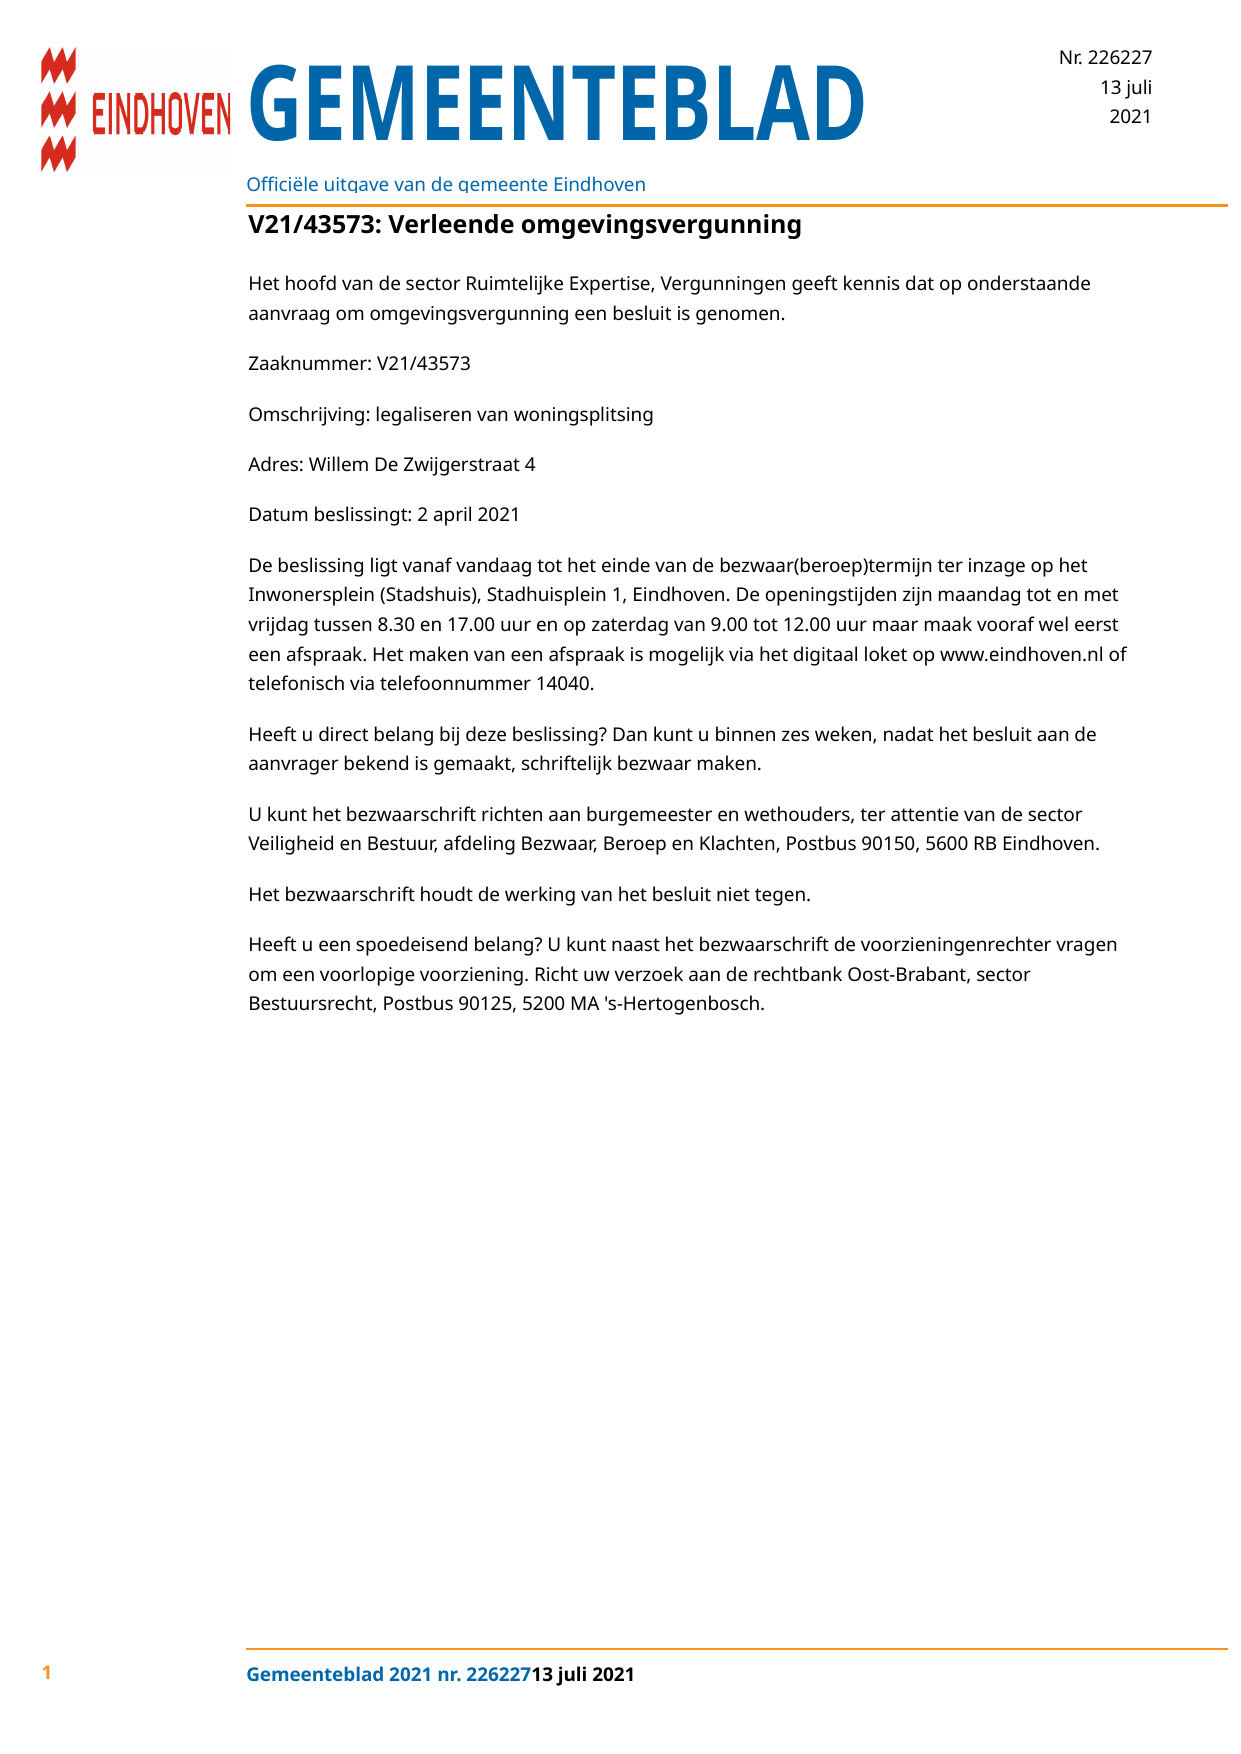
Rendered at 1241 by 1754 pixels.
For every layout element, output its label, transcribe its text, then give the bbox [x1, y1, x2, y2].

text U kunt het bezwaarschrift richten aan burgemeester en wethouders, ter attentie van de sector Veiligheid en Bestuur, afdeling Bezwaar, Beroep en Klachten, Postbus 90150, 5600 RB Eindhoven. [248, 801, 1152, 856]
text Het bezwaarschrift houdt de werking van het besluit niet tegen. [248, 881, 1152, 906]
picture [41, 47, 231, 172]
text Heeft u direct belang bij deze beslissing? Dan kunt u binnen zes weken, nadat het besluit aan de aanvrager bekend is gemaakt, schriftelijk bezwaar maken. [248, 721, 1152, 776]
text Het hoofd van de sector Ruimtelijke Expertise, Vergunningen geeft kennis dat op onderstaande aanvraag om omgevingsvergunning een besluit is genomen. [248, 270, 1152, 326]
text Omschrijving: legaliseren van woningsplitsing [248, 401, 1152, 426]
text Datum beslissingt: 2 april 2021 [248, 502, 1152, 527]
text V21/43573: Verleende omgevingsvergunning [248, 207, 1152, 241]
text Adres: Willem De Zwijgerstraat 4 [248, 451, 1152, 477]
text De beslissing ligt vanaf vandaag tot het einde van de bezwaar(beroep)termijn ter inzage op het Inwonersplein (Stadshuis), Stadhuisplein 1, Eindhoven. De openingstijden zijn maandag tot en met vrijdag tussen 8.30 en 17.00 uur en op zaterdag van 9.00 tot 12.00 uur maar maak vooraf wel eerst een afspraak. Het maken van een afspraak is mogelijk via het digitaal loket op www.eindhoven.nl of telefonisch via telefoonnummer 14040. [248, 552, 1152, 696]
text Heeft u een spoedeisend belang? U kunt naast het bezwaarschrift de voorzieningenrechter vragen om een voorlopige voorziening. Richt uw verzoek aan de rechtbank Oost-Brabant, sector Bestuursrecht, Postbus 90125, 5200 MA 's-Hertogenbosch. [248, 931, 1152, 1016]
text Zaaknummer: V21/43573 [248, 350, 1152, 376]
